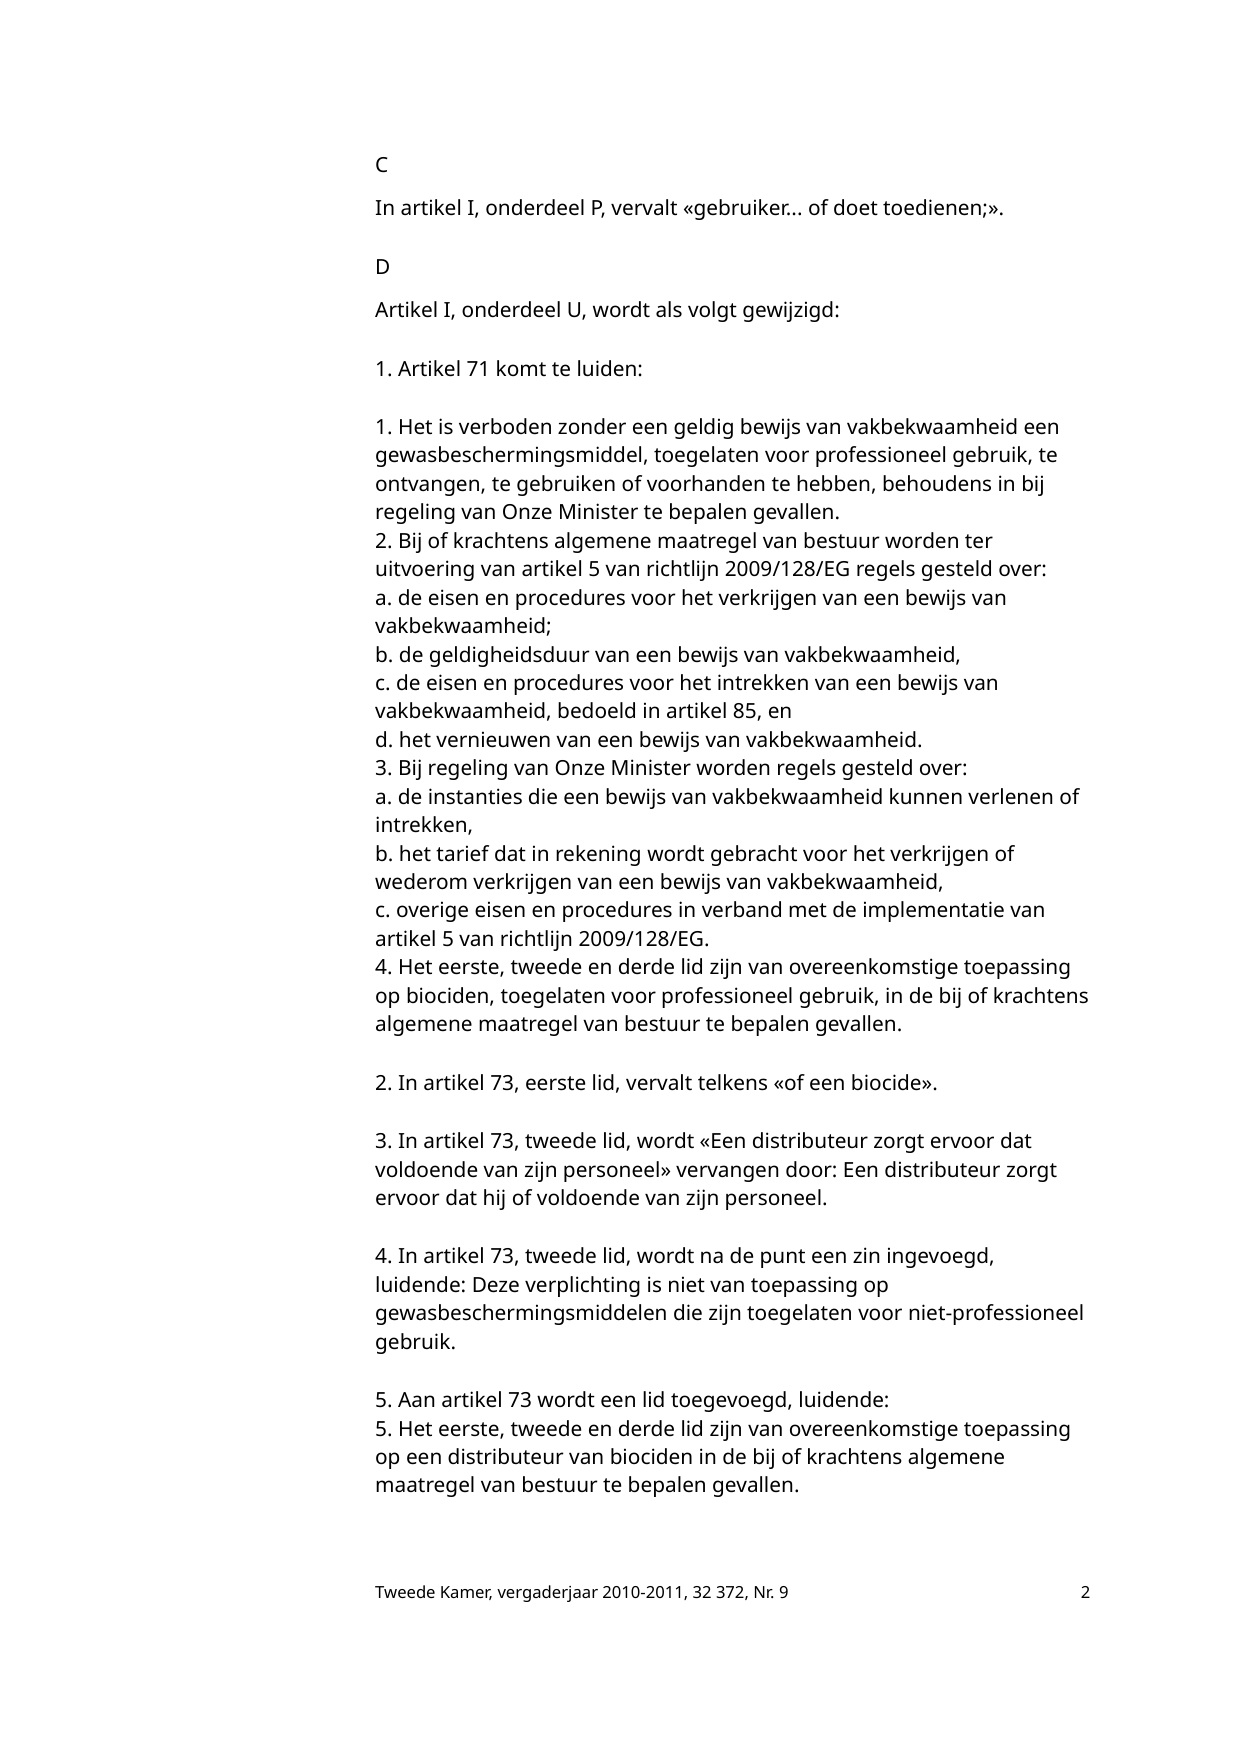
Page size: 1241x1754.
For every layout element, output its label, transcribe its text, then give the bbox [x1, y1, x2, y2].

text 3. Bij regeling van Onze Minister worden regels gesteld over: [375, 753, 1090, 782]
text 4. In artikel 73, tweede lid, wordt na de punt een zin ingevoegd, luidende: Deze verplichting is niet van toepassing op gewasbeschermingsmiddelen die zijn toegelaten voor niet-professioneel gebruik. [375, 1242, 1090, 1355]
text c. de eisen en procedures voor het intrekken van een bewijs van vakbekwaamheid, bedoeld in artikel 85, en [375, 668, 1090, 725]
text In artikel I, onderdeel P, vervalt «gebruiker... of doet toedienen;». [375, 193, 1090, 222]
text b. het tarief dat in rekening wordt gebracht voor het verkrijgen of wederom verkrijgen van een bewijs van vakbekwaamheid, [375, 839, 1090, 896]
text 4. Het eerste, tweede en derde lid zijn van overeenkomstige toepassing op biociden, toegelaten voor professioneel gebruik, in de bij of krachtens algemene maatregel van bestuur te bepalen gevallen. [375, 952, 1090, 1038]
text 2. Bij of krachtens algemene maatregel van bestuur worden ter uitvoering van artikel 5 van richtlijn 2009/128/EG regels gesteld over: [375, 526, 1090, 583]
text 3. In artikel 73, tweede lid, wordt «Een distributeur zorgt ervoor dat voldoende van zijn personeel» vervangen door: Een distributeur zorgt ervoor dat hij of voldoende van zijn personeel. [375, 1126, 1090, 1212]
text Artikel I, onderdeel U, wordt als volgt gewijzigd: [375, 295, 1090, 324]
text a. de instanties die een bewijs van vakbekwaamheid kunnen verlenen of intrekken, [375, 782, 1090, 839]
text 2. In artikel 73, eerste lid, vervalt telkens «of een biocide». [375, 1068, 1090, 1096]
text a. de eisen en procedures voor het verkrijgen van een bewijs van vakbekwaamheid; [375, 583, 1090, 640]
text b. de geldigheidsduur van een bewijs van vakbekwaamheid, [375, 640, 1090, 668]
text c. overige eisen en procedures in verband met de implementatie van artikel 5 van richtlijn 2009/128/EG. [375, 896, 1090, 952]
text 1. Het is verboden zonder een geldig bewijs van vakbekwaamheid een gewasbeschermingsmiddel, toegelaten voor professioneel gebruik, te ontvangen, te gebruiken of voorhanden te hebben, behoudens in bij regeling van Onze Minister te bepalen gevallen. [375, 412, 1090, 526]
text 5. Het eerste, tweede en derde lid zijn van overeenkomstige toepassing op een distributeur van biociden in de bij of krachtens algemene maatregel van bestuur te bepalen gevallen. [375, 1414, 1090, 1499]
text d. het vernieuwen van een bewijs van vakbekwaamheid. [375, 725, 1090, 753]
text D [375, 252, 1090, 280]
text 5. Aan artikel 73 wordt een lid toegevoegd, luidende: [375, 1385, 1090, 1414]
text 1. Artikel 71 komt te luiden: [375, 354, 1090, 382]
text C [375, 150, 1090, 178]
